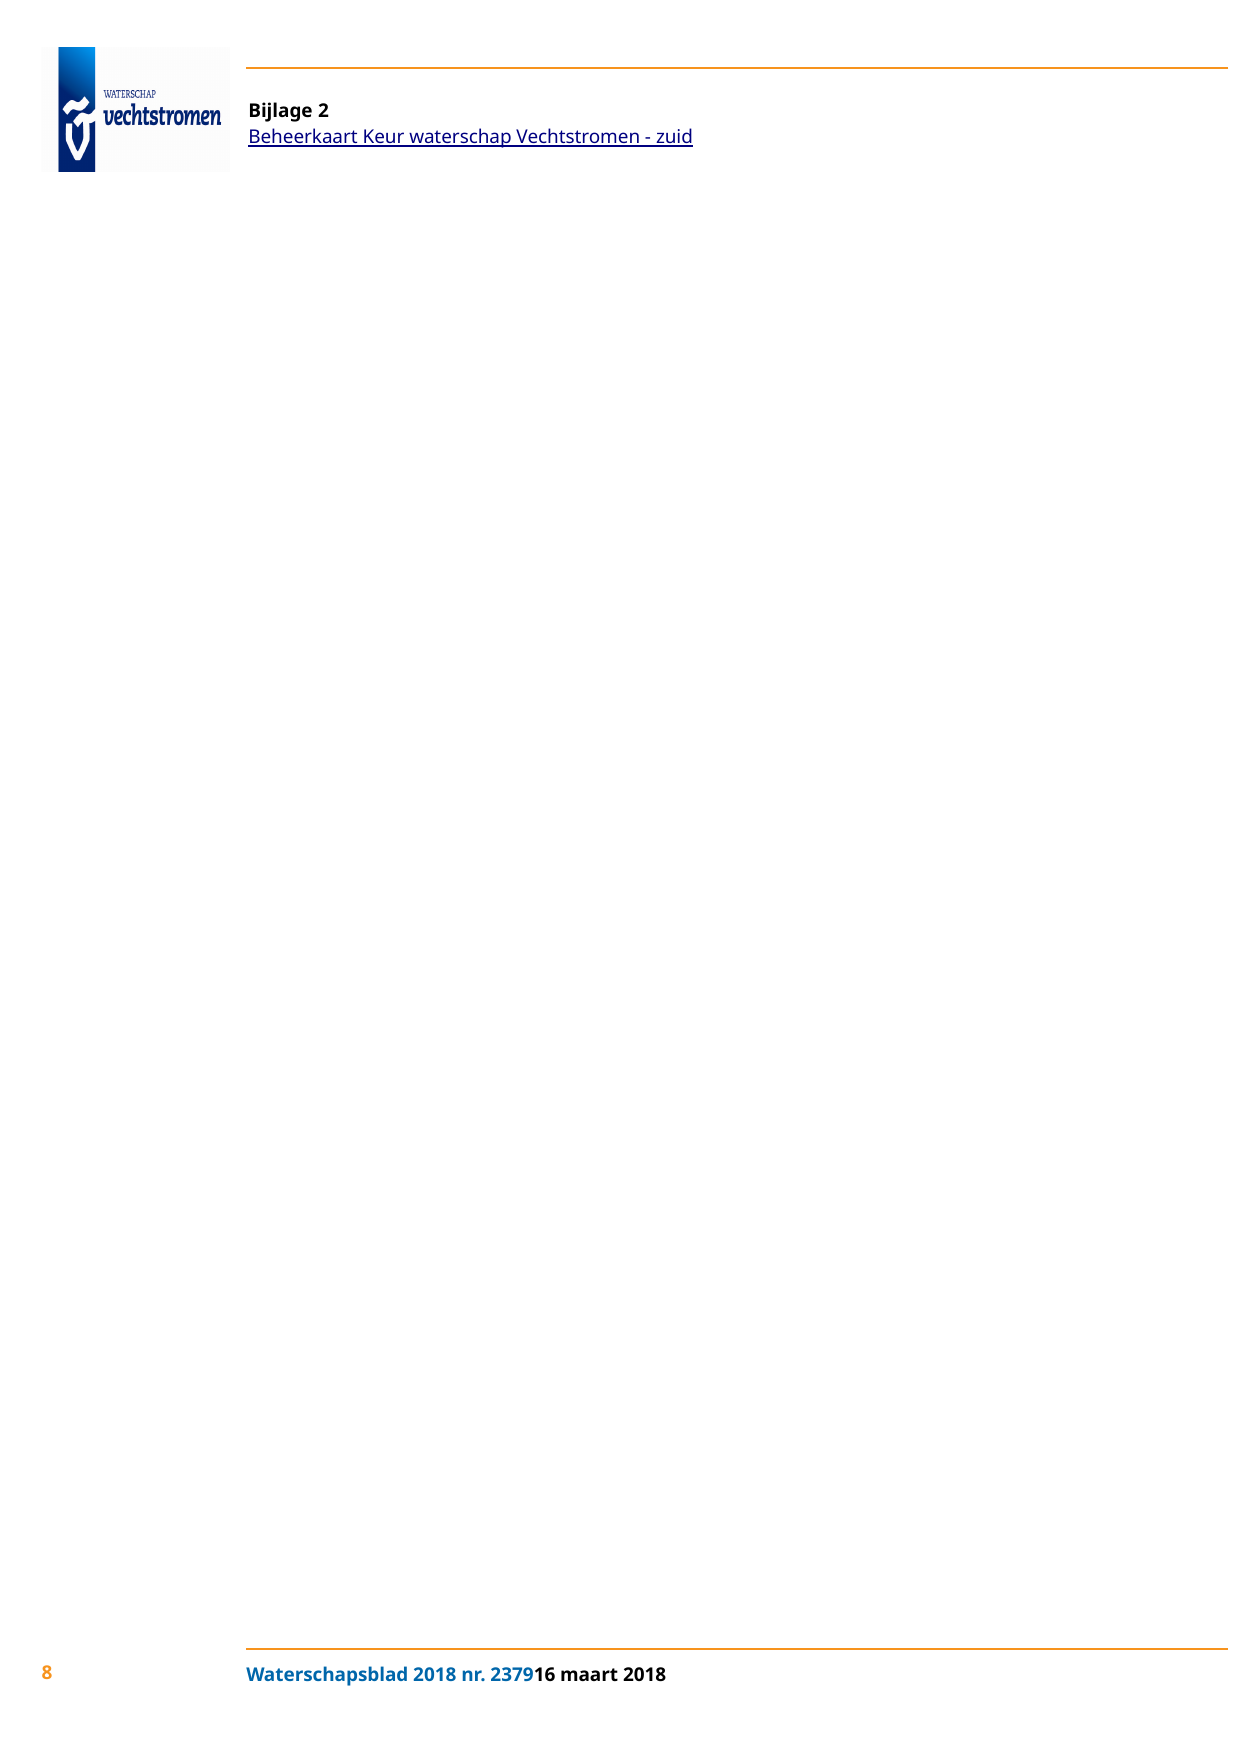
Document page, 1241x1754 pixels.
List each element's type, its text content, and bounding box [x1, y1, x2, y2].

text Bijlage 2 [248, 95, 1152, 123]
text Beheerkaart Keur waterschap Vechtstromen - zuid [248, 123, 1152, 149]
picture [41, 47, 231, 172]
